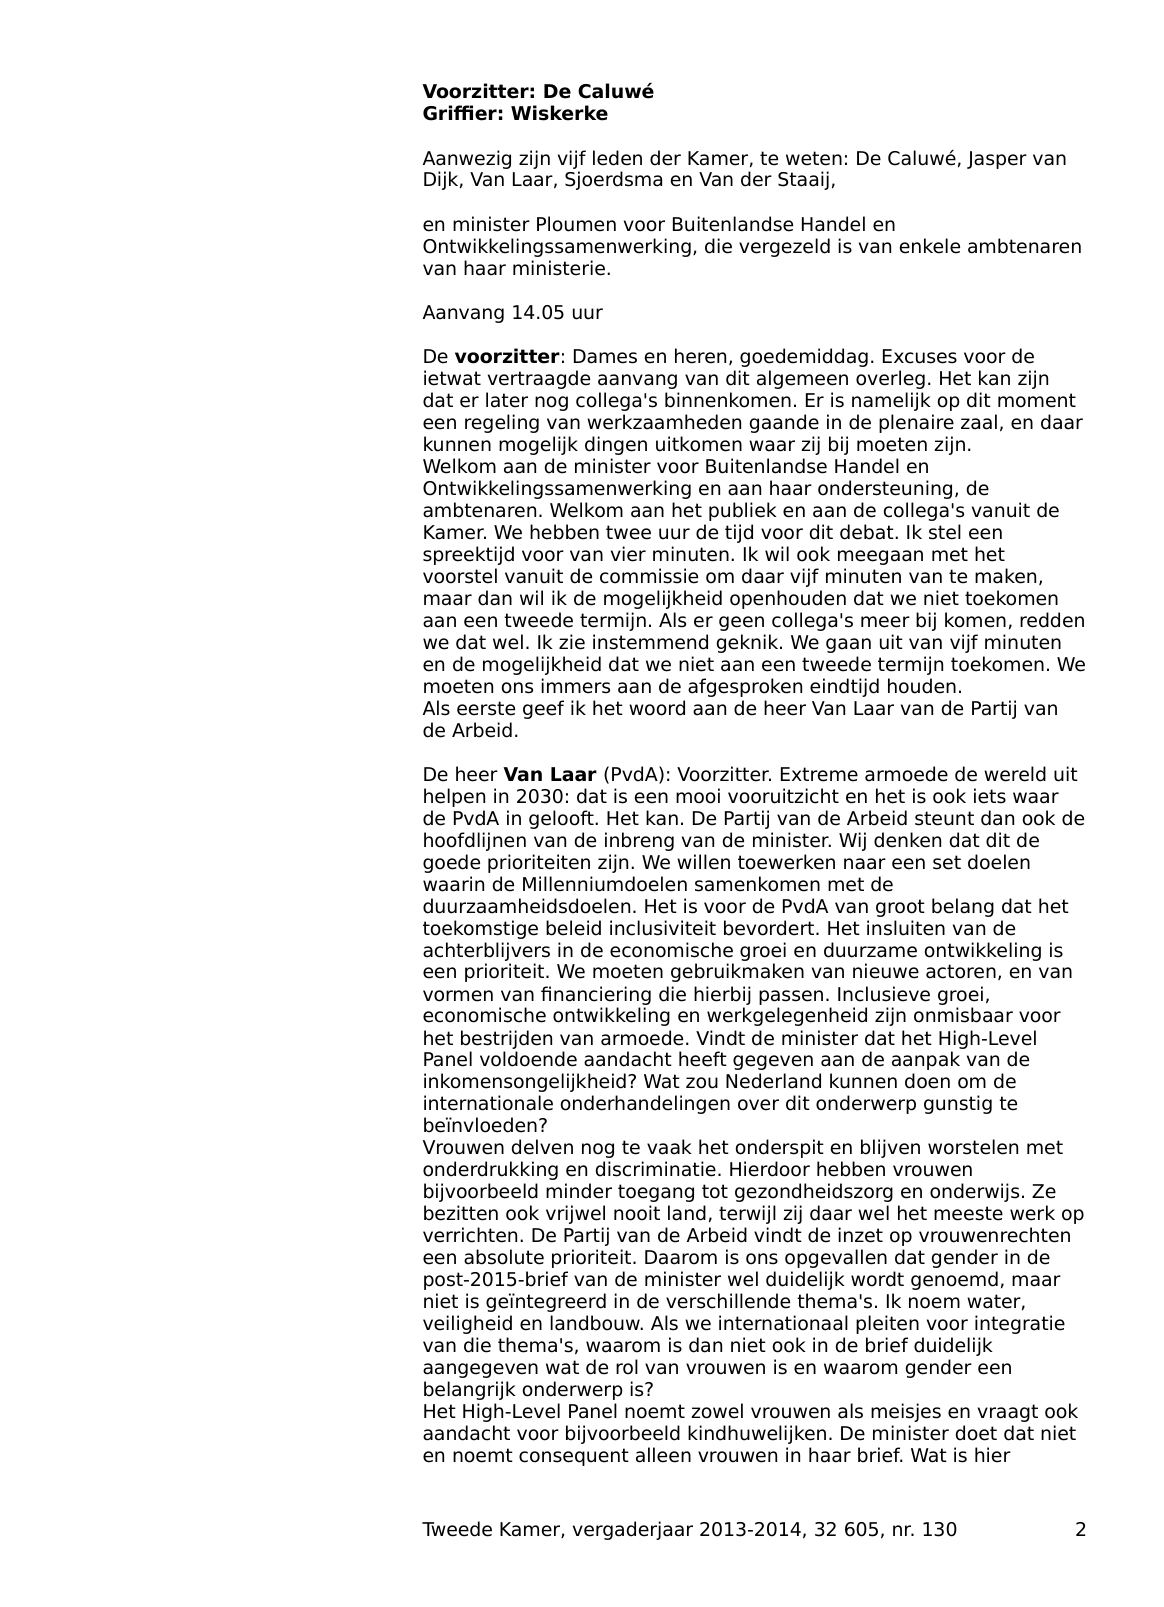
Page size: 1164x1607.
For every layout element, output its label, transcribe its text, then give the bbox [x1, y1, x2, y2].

text Welkom aan de minister voor Buitenlandse Handel en Ontwikkelingssamenwerking en aan haar ondersteuning, de ambtenaren. Welkom aan het publiek en aan de collega's vanuit de Kamer. We hebben twee uur de tijd voor dit debat. Ik stel een spreektijd voor van vier minuten. Ik wil ook meegaan met het voorstel vanuit de commissie om daar vijf minuten van te maken, maar dan wil ik de mogelijkheid openhouden dat we niet toekomen aan een tweede termijn. Als er geen collega's meer bij komen, redden we dat wel. Ik zie instemmend geknik. We gaan uit van vijf minuten en de mogelijkheid dat we niet aan een tweede termijn toekomen. We moeten ons immers aan de afgesproken eindtijd houden. [422, 456, 1087, 697]
text De voorzitter: Dames en heren, goedemiddag. Excuses voor de ietwat vertraagde aanvang van dit algemeen overleg. Het kan zijn dat er later nog collega's binnenkomen. Er is namelijk op dit moment een regeling van werkzaamheden gaande in de plenaire zaal, en daar kunnen mogelijk dingen uitkomen waar zij bij moeten zijn. [422, 346, 1087, 456]
text Aanvang 14.05 uur [422, 302, 1087, 324]
text Griffier: Wiskerke [422, 103, 1087, 125]
text Vrouwen delven nog te vaak het onderspit en blijven worstelen met onderdrukking en discriminatie. Hierdoor hebben vrouwen bijvoorbeeld minder toegang tot gezondheidszorg en onderwijs. Ze bezitten ook vrijwel nooit land, terwijl zij daar wel het meeste werk op verrichten. De Partij van de Arbeid vindt de inzet op vrouwenrechten een absolute prioriteit. Daarom is ons opgevallen dat gender in de post-2015-brief van de minister wel duidelijk wordt genoemd, maar niet is geïntegreerd in de verschillende thema's. Ik noem water, veiligheid en landbouw. Als we internationaal pleiten voor integratie van die thema's, waarom is dan niet ook in de brief duidelijk aangegeven wat de rol van vrouwen is en waarom gender een belangrijk onderwerp is? [422, 1137, 1087, 1401]
text De heer Van Laar (PvdA): Voorzitter. Extreme armoede de wereld uit helpen in 2030: dat is een mooi vooruitzicht en het is ook iets waar de PvdA in gelooft. Het kan. De Partij van de Arbeid steunt dan ook de hoofdlijnen van de inbreng van de minister. Wij denken dat dit de goede prioriteiten zijn. We willen toewerken naar een set doelen waarin de Millenniumdoelen samenkomen met de duurzaamheidsdoelen. Het is voor de PvdA van groot belang dat het toekomstige beleid inclusiviteit bevordert. Het insluiten van de achterblijvers in de economische groei en duurzame ontwikkeling is een prioriteit. We moeten gebruikmaken van nieuwe actoren, en van vormen van financiering die hierbij passen. Inclusieve groei, economische ontwikkeling en werkgelegenheid zijn onmisbaar voor het bestrijden van armoede. Vindt de minister dat het High-Level Panel voldoende aandacht heeft gegeven aan de aanpak van de inkomensongelijkheid? Wat zou Nederland kunnen doen om de internationale onderhandelingen over dit onderwerp gunstig te beïnvloeden? [422, 764, 1087, 1137]
text Voorzitter: De Caluwé [422, 81, 1087, 103]
text Als eerste geef ik het woord aan de heer Van Laar van de Partij van de Arbeid. [422, 697, 1087, 741]
text Aanwezig zijn vijf leden der Kamer, te weten: De Caluwé, Jasper van Dijk, Van Laar, Sjoerdsma en Van der Staaij, [422, 147, 1087, 191]
text Het High-Level Panel noemt zowel vrouwen als meisjes en vraagt ook aandacht voor bijvoorbeeld kindhuwelijken. De minister doet dat niet en noemt consequent alleen vrouwen in haar brief. Wat is hier [422, 1401, 1087, 1467]
text en minister Ploumen voor Buitenlandse Handel en Ontwikkelingssamenwerking, die vergezeld is van enkele ambtenaren van haar ministerie. [422, 213, 1087, 279]
